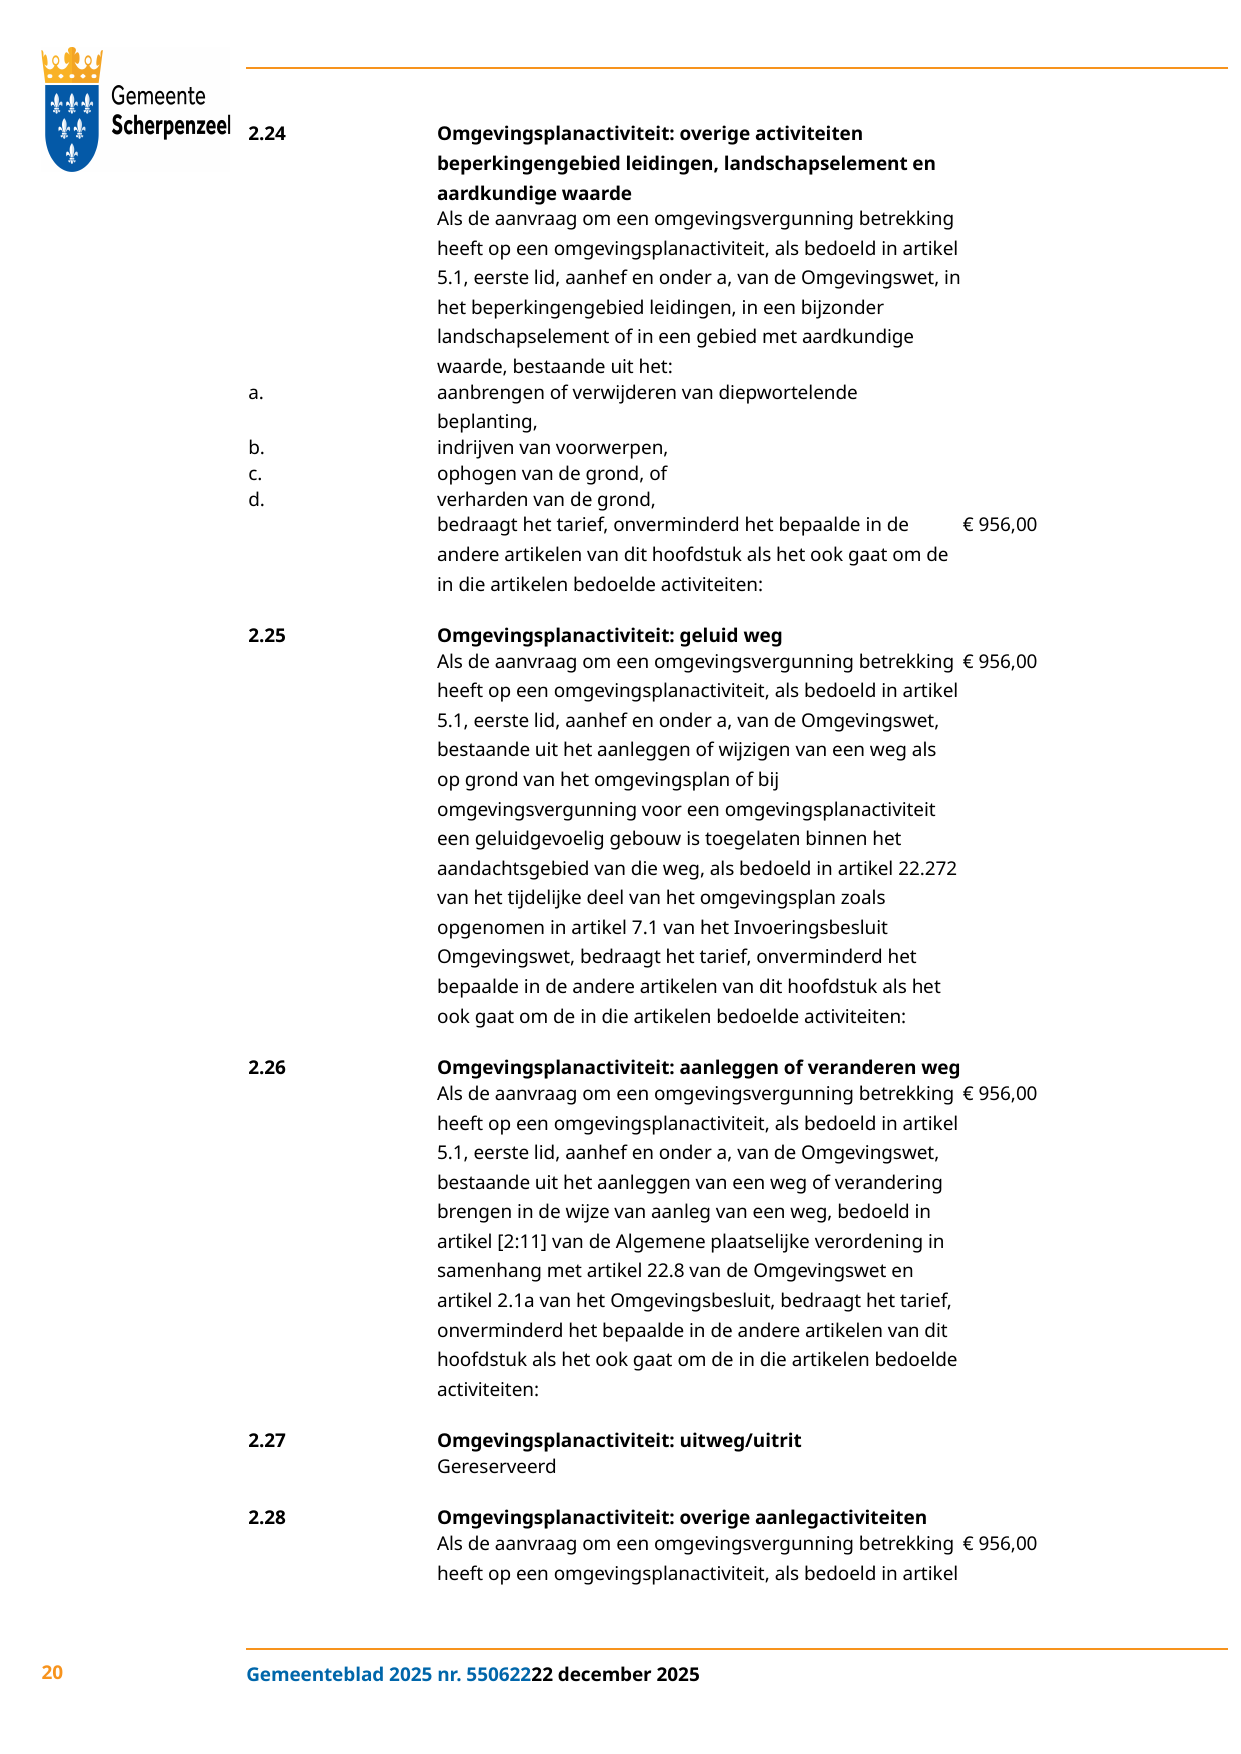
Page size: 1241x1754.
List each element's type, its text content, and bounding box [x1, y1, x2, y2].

table_cell 2.24 [248, 121, 437, 205]
table_cell [963, 379, 1152, 434]
table_cell [437, 1402, 963, 1427]
table_cell [437, 1029, 963, 1054]
table_cell [248, 648, 437, 1029]
table_cell [248, 596, 437, 622]
table_cell Als de aanvraag om een omgevingsvergunning betrekking heeft op een omgevingsplanactiviteit, als bedoeld in artikel 5.1, eerste lid, aanhef en onder a, van de Omgevingswet, bestaande uit het aanleggen van een weg of verandering brengen in de wijze van aanleg van een weg, bedoeld in artikel [2:11] van de Algemene plaatselijke verordening in samenhang met artikel 22.8 van de Omgevingswet en artikel 2.1a van het Omgevingsbesluit, bedraagt het tarief, onverminderd het bepaalde in de andere artikelen van dit hoofdstuk als het ook gaat om de in die artikelen bedoelde activiteiten: [437, 1080, 963, 1402]
table_cell [437, 596, 963, 622]
table_cell a. [248, 379, 437, 434]
table_cell [248, 1029, 437, 1054]
table_cell [963, 596, 1152, 622]
table_cell indrijven van voorwerpen, [437, 434, 963, 460]
table_cell € 956,00 [963, 1530, 1152, 1586]
table_cell [963, 434, 1152, 460]
table_cell [248, 205, 437, 379]
table_cell Omgevingsplanactiviteit: geluid weg [437, 622, 963, 648]
table_cell verharden van de grond, [437, 486, 963, 512]
table_cell ophogen van de grond, of [437, 460, 963, 486]
table_cell [963, 1453, 1152, 1479]
table_cell Omgevingsplanactiviteit: overige activiteiten beperkingengebied leidingen, landschapselement en aardkundige waarde [437, 121, 963, 205]
table_cell bedraagt het tarief, onverminderd het bepaalde in de andere artikelen van dit hoofdstuk als het ook gaat om de in die artikelen bedoelde activiteiten: [437, 512, 963, 596]
table_cell Omgevingsplanactiviteit: uitweg/uitrit [437, 1428, 963, 1453]
table_cell Gereserveerd [437, 1453, 963, 1479]
table_cell c. [248, 460, 437, 486]
table_cell [248, 1479, 437, 1504]
table_cell [963, 622, 1152, 648]
table_cell Omgevingsplanactiviteit: aanleggen of veranderen weg [437, 1054, 963, 1080]
picture [41, 47, 231, 172]
table_cell € 956,00 [963, 512, 1152, 596]
table_cell [963, 95, 1152, 121]
table_cell [963, 205, 1152, 379]
table_cell b. [248, 434, 437, 460]
table_cell [963, 1402, 1152, 1427]
table_cell [248, 95, 437, 121]
table_cell Als de aanvraag om een omgevingsvergunning betrekking heeft op een omgevingsplanactiviteit, als bedoeld in artikel [437, 1530, 963, 1586]
table_cell d. [248, 486, 437, 512]
table_cell [248, 1453, 437, 1479]
table_cell [248, 512, 437, 596]
table_cell [963, 460, 1152, 486]
table_cell [437, 95, 963, 121]
table_cell 2.25 [248, 622, 437, 648]
table_cell [248, 1080, 437, 1402]
table_cell [963, 1479, 1152, 1504]
table_cell [963, 1054, 1152, 1080]
table_cell [963, 1505, 1152, 1530]
table_cell € 956,00 [963, 1080, 1152, 1402]
table_cell Omgevingsplanactiviteit: overige aanlegactiviteiten [437, 1505, 963, 1530]
table_cell € 956,00 [963, 648, 1152, 1029]
table_cell Als de aanvraag om een omgevingsvergunning betrekking heeft op een omgevingsplanactiviteit, als bedoeld in artikel 5.1, eerste lid, aanhef en onder a, van de Omgevingswet, bestaande uit het aanleggen of wijzigen van een weg als op grond van het omgevingsplan of bij omgevingsvergunning voor een omgevingsplanactiviteit een geluidgevoelig gebouw is toegelaten binnen het aandachtsgebied van die weg, als bedoeld in artikel 22.272 van het tijdelijke deel van het omgevingsplan zoals opgenomen in artikel 7.1 van het Invoeringsbesluit Omgevingswet, bedraagt het tarief, onverminderd het bepaalde in de andere artikelen van dit hoofdstuk als het ook gaat om de in die artikelen bedoelde activiteiten: [437, 648, 963, 1029]
table_cell [248, 1402, 437, 1427]
table_cell 2.28 [248, 1505, 437, 1530]
table_cell [963, 1029, 1152, 1054]
table_cell 2.27 [248, 1428, 437, 1453]
table_cell 2.26 [248, 1054, 437, 1080]
table_cell [963, 121, 1152, 205]
table_cell [248, 1530, 437, 1586]
table_cell Als de aanvraag om een omgevingsvergunning betrekking heeft op een omgevingsplanactiviteit, als bedoeld in artikel 5.1, eerste lid, aanhef en onder a, van de Omgevingswet, in het beperkingengebied leidingen, in een bijzonder landschapselement of in een gebied met aardkundige waarde, bestaande uit het: [437, 205, 963, 379]
table_cell [437, 1479, 963, 1504]
table_cell [963, 1428, 1152, 1453]
table_cell [963, 486, 1152, 512]
table_cell aanbrengen of verwijderen van diepwortelende beplanting, [437, 379, 963, 434]
